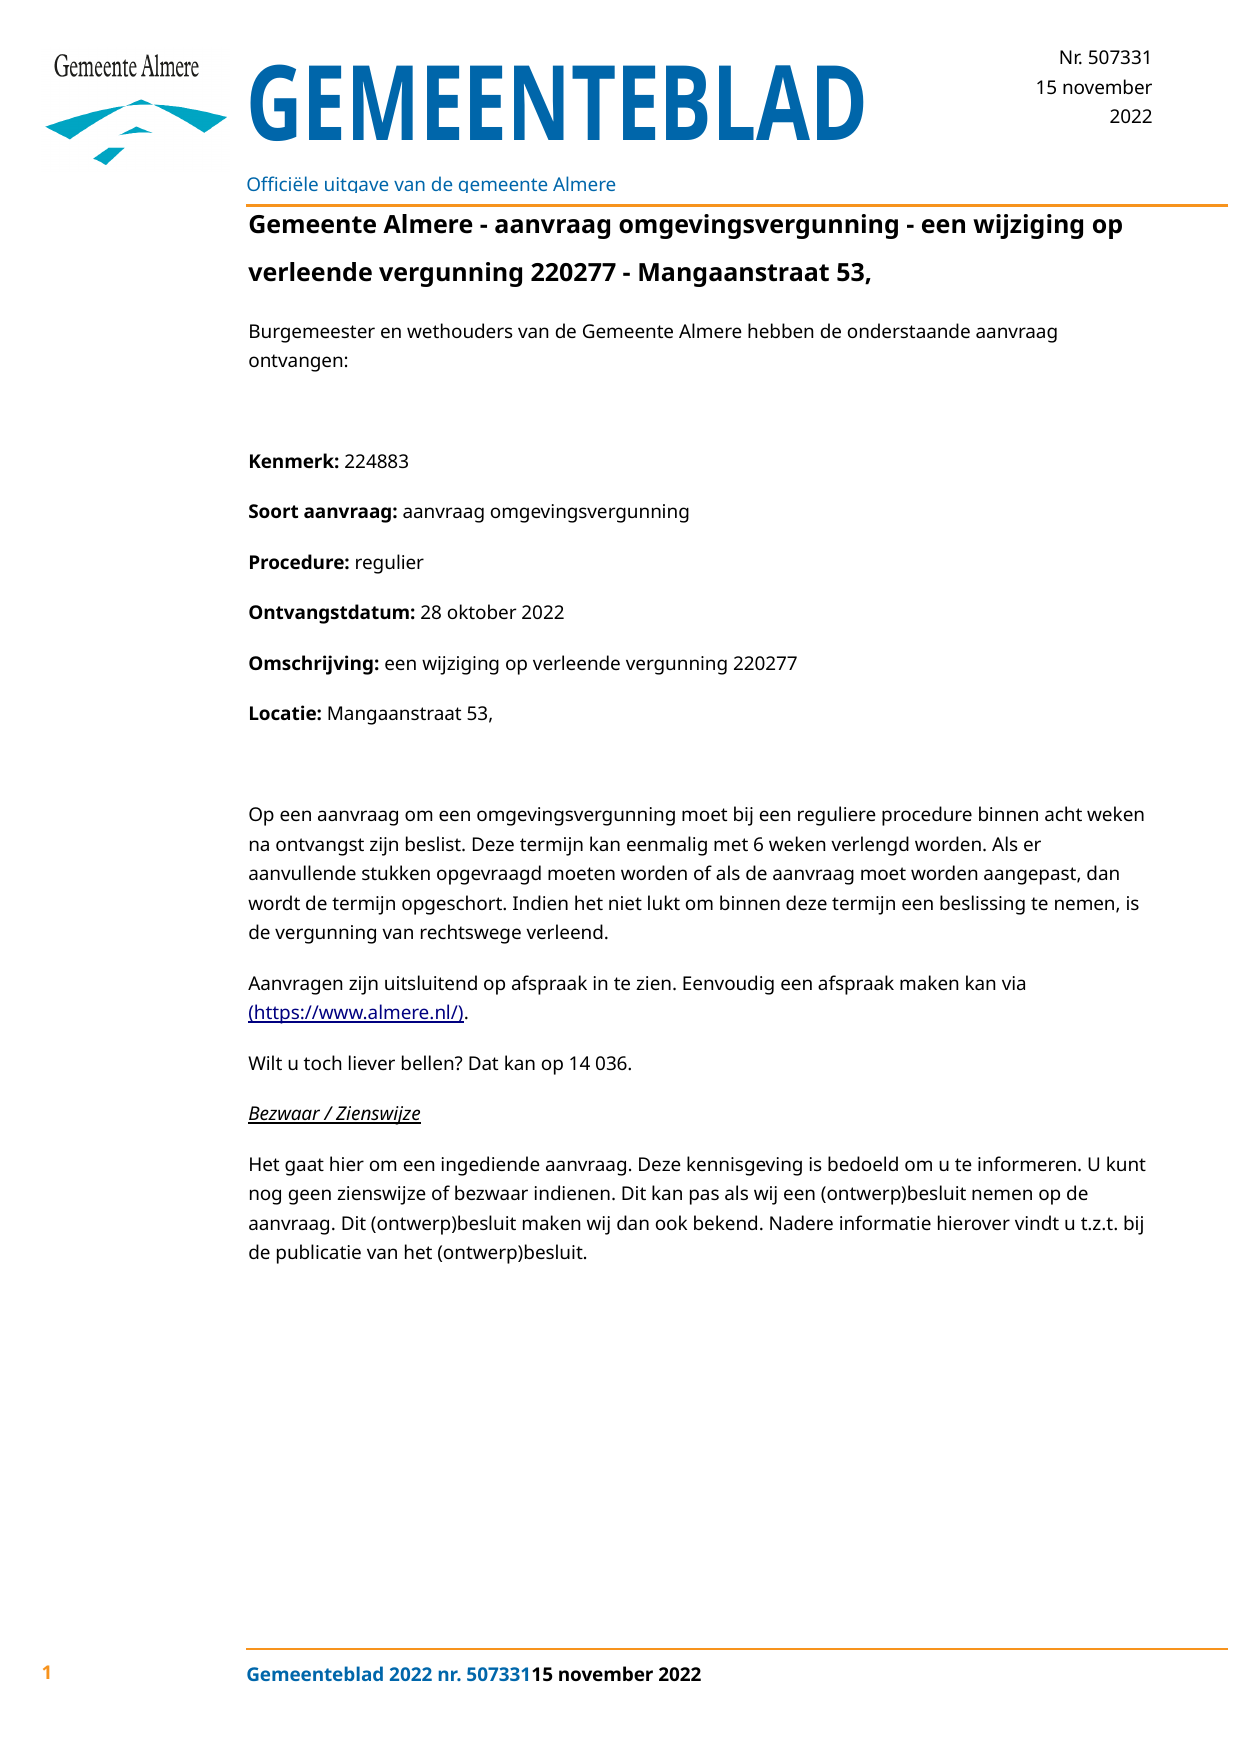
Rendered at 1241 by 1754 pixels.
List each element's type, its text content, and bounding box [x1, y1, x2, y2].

text Procedure: regulier [248, 549, 1152, 575]
picture [41, 47, 231, 172]
text Kenmerk: 224883 [248, 448, 1152, 474]
text Omschrijving: een wijziging op verleende vergunning 220277 [248, 650, 1152, 676]
text Ontvangstdatum: 28 oktober 2022 [248, 599, 1152, 625]
text Wilt u toch liever bellen? Dat kan op 14 036. [248, 1050, 1152, 1076]
text Locatie: Mangaanstraat 53, [248, 700, 1152, 726]
text Aanvragen zijn uitsluitend op afspraak in te zien. Eenvoudig een afspraak maken kan via (https://www.almere.nl/). [248, 970, 1152, 1025]
text Gemeente Almere - aanvraag omgevingsvergunning - een wijziging op verleende vergunning 220277 - Mangaanstraat 53, [248, 207, 1152, 288]
text Het gaat hier om een ingediende aanvraag. Deze kennisgeving is bedoeld om u te informeren. U kunt nog geen zienswijze of bezwaar indienen. Dit kan pas als wij een (ontwerp)besluit nemen op de aanvraag. Dit (ontwerp)besluit maken wij dan ook bekend. Nadere informatie hierover vindt u t.z.t. bij de publicatie van het (ontwerp)besluit. [248, 1151, 1152, 1265]
text Soort aanvraag: aanvraag omgevingsvergunning [248, 499, 1152, 524]
text Burgemeester en wethouders van de Gemeente Almere hebben de onderstaande aanvraag ontvangen: [248, 318, 1152, 373]
text Bezwaar / Zienswijze [248, 1100, 1152, 1126]
text Op een aanvraag om een omgevingsvergunning moet bij een reguliere procedure binnen acht weken na ontvangst zijn beslist. Deze termijn kan eenmalig met 6 weken verlengd worden. Als er aanvullende stukken opgevraagd moeten worden of als de aanvraag moet worden aangepast, dan wordt de termijn opgeschort. Indien het niet lukt om binnen deze termijn een beslissing te nemen, is de vergunning van rechtswege verleend. [248, 801, 1152, 945]
